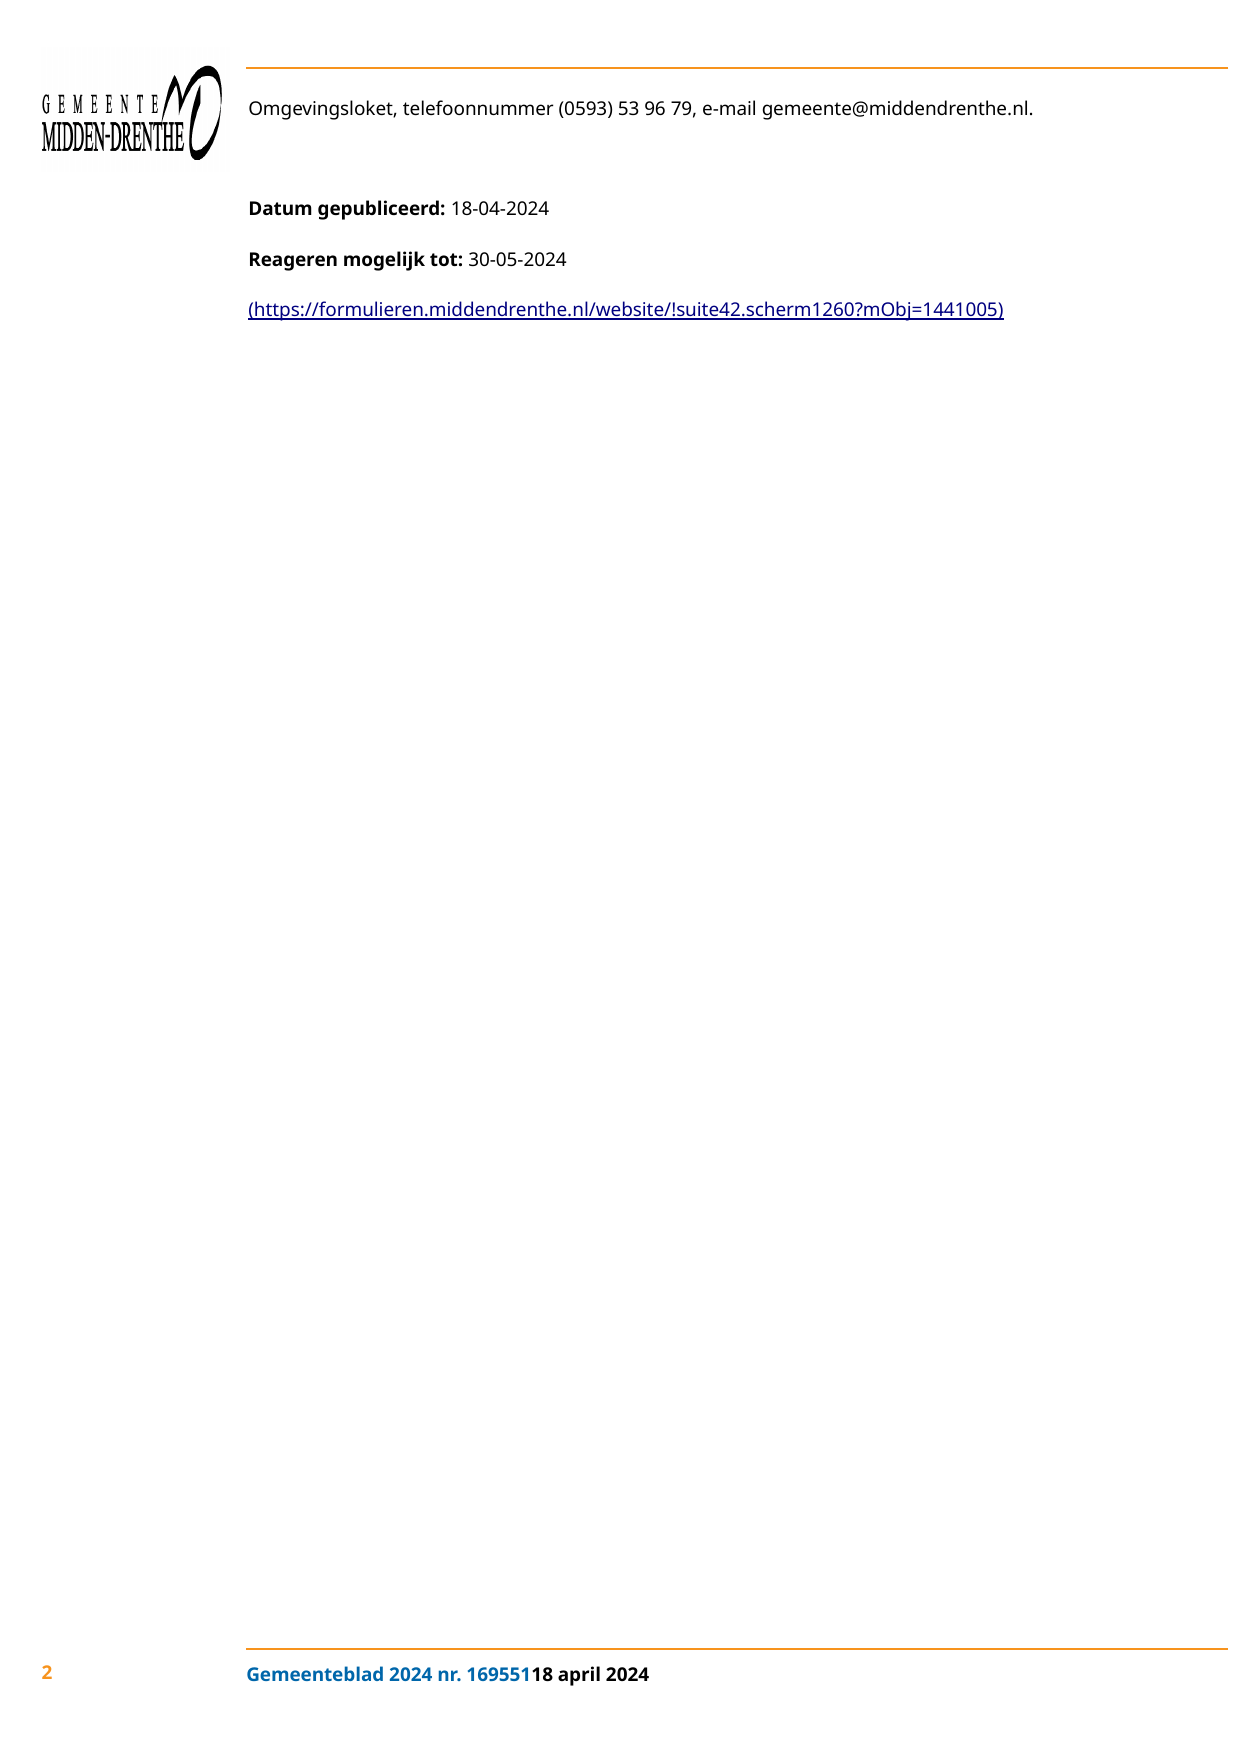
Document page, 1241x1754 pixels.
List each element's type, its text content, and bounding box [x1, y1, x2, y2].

text Omgevingsloket, telefoonnummer (0593) 53 96 79, e-mail gemeente@middendrenthe.nl. [248, 95, 1152, 121]
text Reageren mogelijk tot: 30-05-2024 [248, 246, 1152, 272]
picture [41, 47, 231, 172]
text Datum gepubliceerd: 18-04-2024 [248, 196, 1152, 221]
text (https://formulieren.middendrenthe.nl/website/!suite42.scherm1260?mObj=1441005) [248, 296, 1152, 322]
